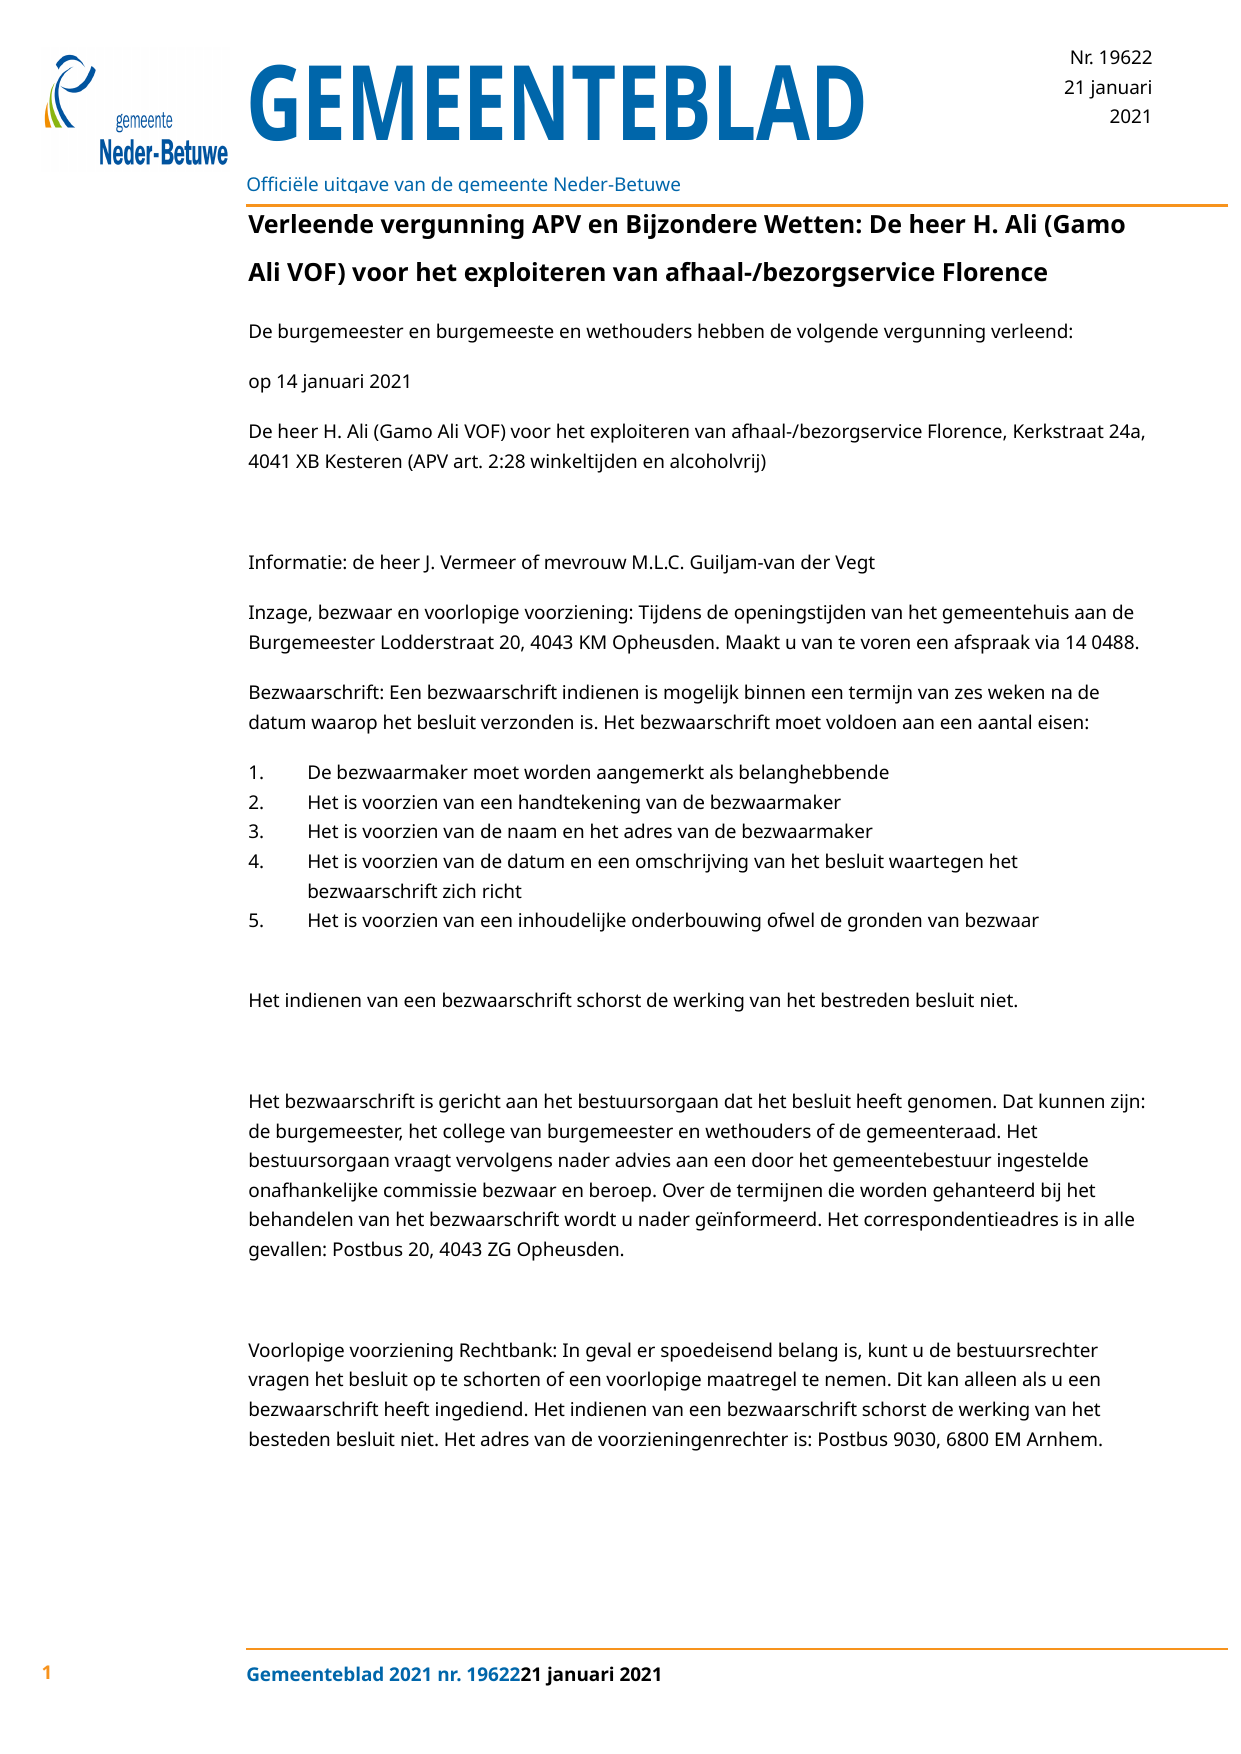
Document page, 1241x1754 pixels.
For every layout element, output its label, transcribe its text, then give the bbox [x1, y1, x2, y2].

text De heer H. Ali (Gamo Ali VOF) voor het exploiteren van afhaal-/bezorgservice Florence, Kerkstraat 24a, 4041 XB Kesteren (APV art. 2:28 winkeltijden en alcoholvrij) [248, 419, 1152, 474]
list Het is voorzien van de naam en het adres van de bezwaarmaker [248, 819, 1152, 844]
text Voorlopige voorziening Rechtbank: In geval er spoedeisend belang is, kunt u de bestuursrechter vragen het besluit op te schorten of een voorlopige maatregel te nemen. Dit kan alleen als u een bezwaarschrift heeft ingediend. Het indienen van een bezwaarschrift schorst de werking van het besteden besluit niet. Het adres van de voorzieningenrechter is: Postbus 9030, 6800 EM Arnhem. [248, 1337, 1152, 1452]
text Het indienen van een bezwaarschrift schorst de werking van het bestreden besluit niet. [248, 987, 1152, 1013]
list Het is voorzien van de datum en een omschrijving van het besluit waartegen het bezwaarschrift zich richt [248, 848, 1152, 904]
text Bezwaarschrift: Een bezwaarschrift indienen is mogelijk binnen een termijn van zes weken na de datum waarop het besluit verzonden is. Het bezwaarschrift moet voldoen aan een aantal eisen: [248, 679, 1152, 735]
text Informatie: de heer J. Vermeer of mevrouw M.L.C. Guiljam-van der Vegt [248, 549, 1152, 575]
text Inzage, bezwaar en voorlopige voorziening: Tijdens de openingstijden van het gemeentehuis aan de Burgemeester Lodderstraat 20, 4043 KM Opheusden. Maakt u van te voren een afspraak via 14 0488. [248, 599, 1152, 655]
picture [41, 47, 231, 172]
text op 14 januari 2021 [248, 368, 1152, 394]
list Het is voorzien van een handtekening van de bezwaarmaker [248, 789, 1152, 815]
text Verleende vergunning APV en Bijzondere Wetten: De heer H. Ali (Gamo Ali VOF) voor het exploiteren van afhaal-/bezorgservice Florence [248, 207, 1152, 288]
text De burgemeester en burgemeeste en wethouders hebben de volgende vergunning verleend: [248, 318, 1152, 344]
list Het is voorzien van een inhoudelijke onderbouwing ofwel de gronden van bezwaar [248, 907, 1152, 933]
list De bezwaarmaker moet worden aangemerkt als belanghebbende [248, 759, 1152, 785]
text Het bezwaarschrift is gericht aan het bestuursorgaan dat het besluit heeft genomen. Dat kunnen zijn: de burgemeester, het college van burgemeester en wethouders of de gemeenteraad. Het bestuursorgaan vraagt vervolgens nader advies aan een door het gemeentebestuur ingestelde onafhankelijke commissie bezwaar en beroep. Over de termijnen die worden gehanteerd bij het behandelen van het bezwaarschrift wordt u nader geïnformeerd. Het correspondentieadres is in alle gevallen: Postbus 20, 4043 ZG Opheusden. [248, 1088, 1152, 1262]
